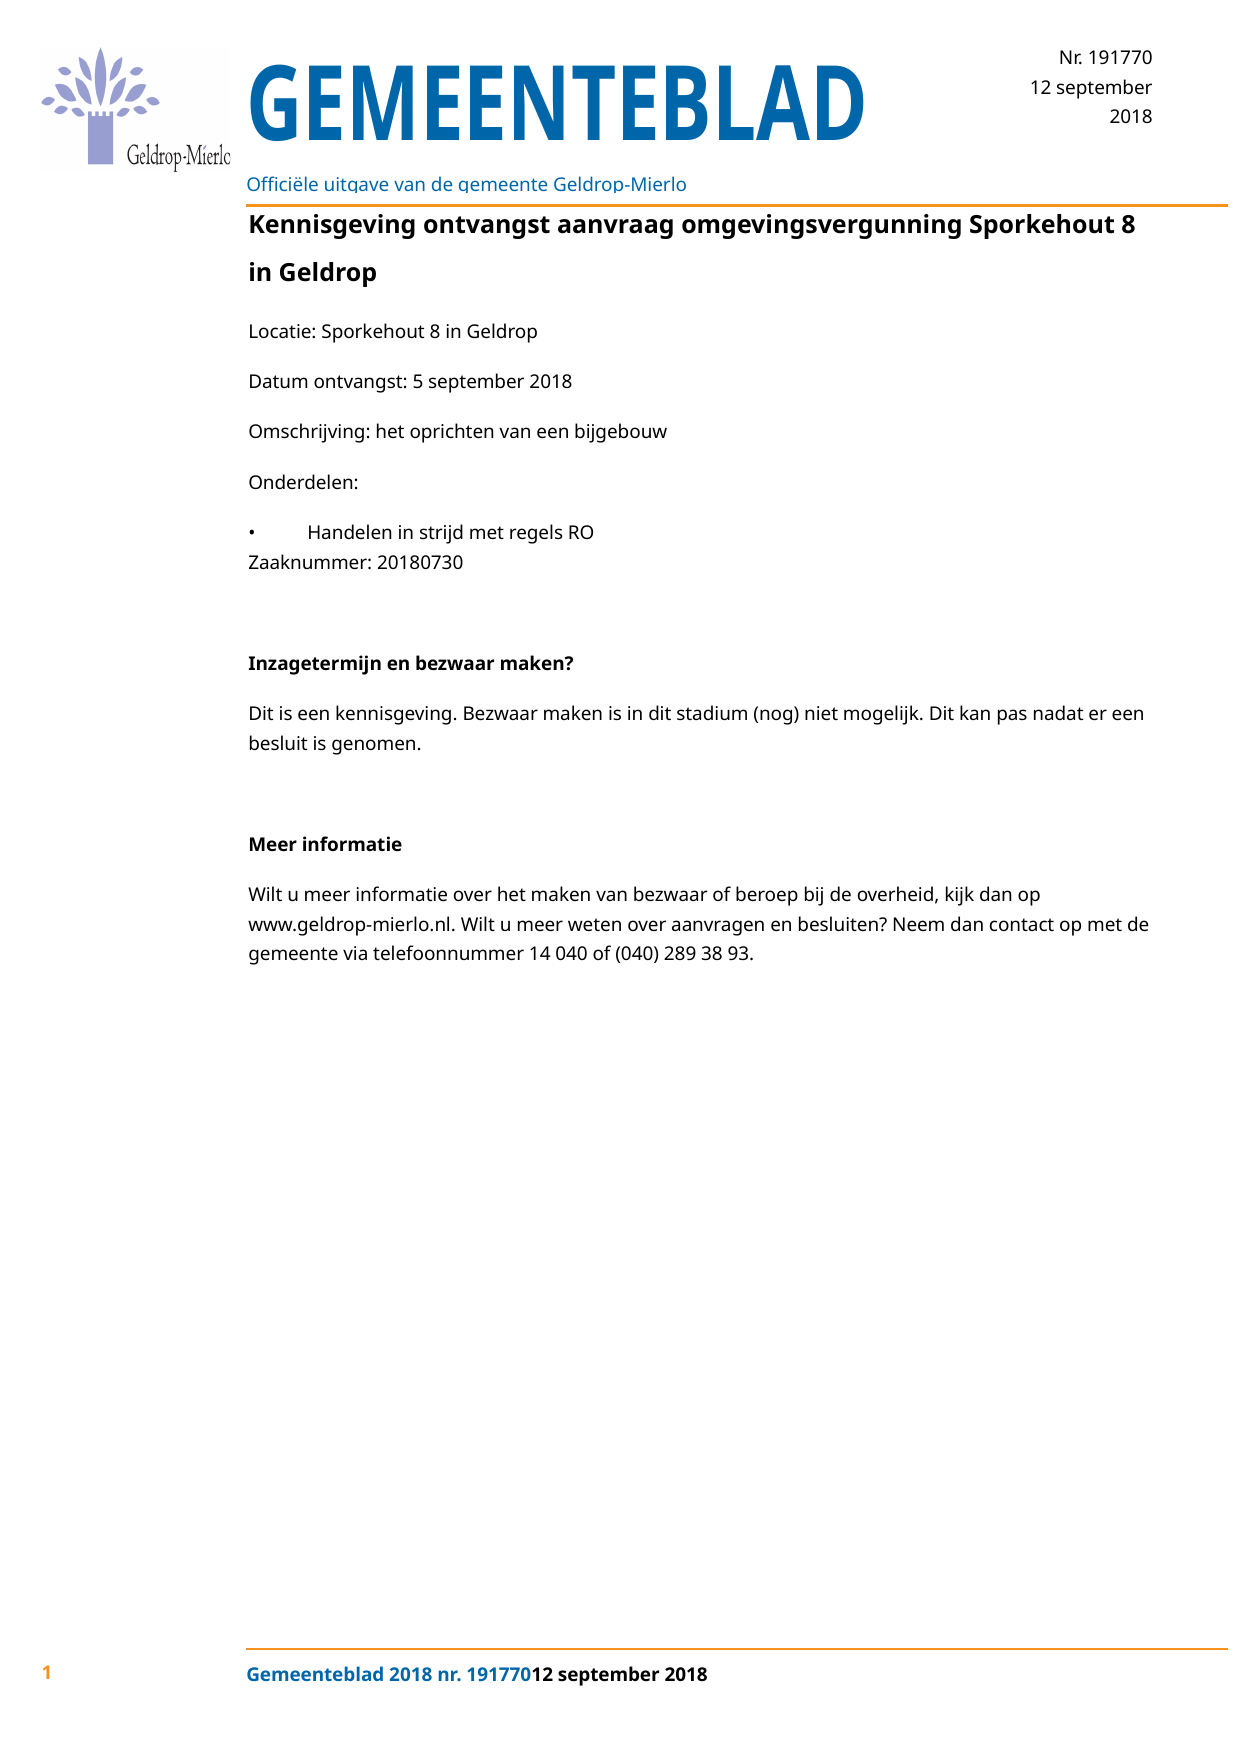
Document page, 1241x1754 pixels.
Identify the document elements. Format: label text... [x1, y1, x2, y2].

text Inzagetermijn en bezwaar maken? [248, 650, 1152, 676]
list Handelen in strijd met regels RO [248, 519, 1152, 545]
text Onderdelen: [248, 469, 1152, 495]
text Wilt u meer informatie over het maken van bezwaar of beroep bij de overheid, kijk dan op www.geldrop-mierlo.nl. Wilt u meer weten over aanvragen en besluiten? Neem dan contact op met de gemeente via telefoonnummer 14 040 of (040) 289 38 93. [248, 881, 1152, 966]
text Meer informatie [248, 831, 1152, 857]
text Omschrijving: het oprichten van een bijgebouw [248, 419, 1152, 444]
text Zaaknummer: 20180730 [248, 549, 1152, 575]
text Locatie: Sporkehout 8 in Geldrop [248, 318, 1152, 344]
text Dit is een kennisgeving. Bezwaar maken is in dit stadium (nog) niet mogelijk. Dit kan pas nadat er een besluit is genomen. [248, 700, 1152, 756]
text Datum ontvangst: 5 september 2018 [248, 368, 1152, 394]
picture [41, 47, 231, 172]
text Kennisgeving ontvangst aanvraag omgevingsvergunning Sporkehout 8 in Geldrop [248, 207, 1152, 288]
